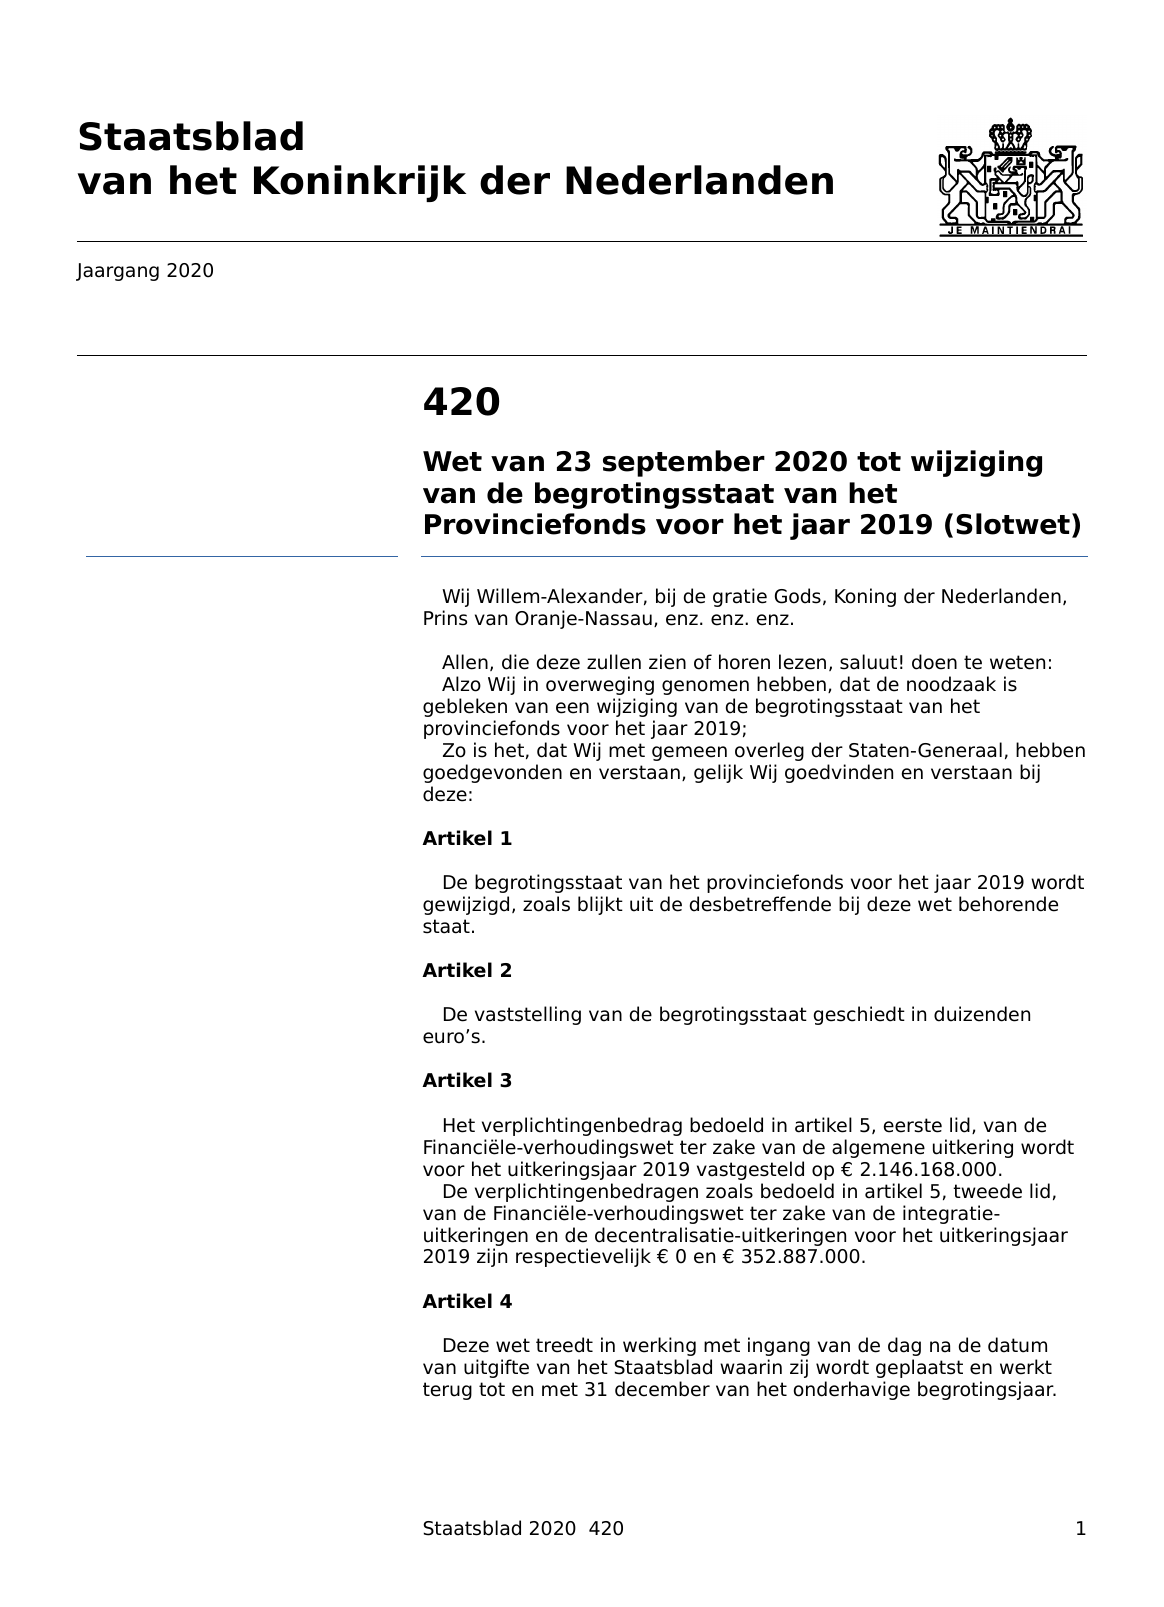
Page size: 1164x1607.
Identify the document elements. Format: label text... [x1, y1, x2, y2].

text Wij Willem-Alexander, bij de gratie Gods, Koning der Nederlanden, Prins van Oranje-Nassau, enz. enz. enz. [422, 586, 1087, 629]
text De verplichtingenbedragen zoals bedoeld in artikel 5, tweede lid, van de Financiële-verhoudingswet ter zake van de integratie-uitkeringen en de decentralisatie-uitkeringen voor het uitkeringsjaar 2019 zijn respectievelijk € 0 en € 352.887.000. [422, 1181, 1087, 1268]
text Zo is het, dat Wij met gemeen overleg der Staten-Generaal, hebben goedgevonden en verstaan, gelijk Wij goedvinden en verstaan bij deze: [422, 740, 1087, 806]
picture [936, 115, 1087, 240]
text Deze wet treedt in werking met ingang van de dag na de datum van uitgifte van het Staatsblad waarin zij wordt geplaatst en werkt terug tot en met 31 december van het onderhavige begrotingsjaar. [422, 1335, 1087, 1401]
subtitle Artikel 3 [422, 1070, 1087, 1092]
text Alzo Wij in overweging genomen hebben, dat de noodzaak is gebleken van een wijziging van de begrotingsstaat van het provinciefonds voor het jaar 2019; [422, 674, 1087, 740]
table_header [886, 100, 1087, 241]
text De vaststelling van de begrotingsstaat geschiedt in duizenden euro’s. [422, 1004, 1087, 1048]
text Allen, die deze zullen zien of horen lezen, saluut! doen te weten: [422, 652, 1087, 674]
subtitle Artikel 1 [422, 828, 1087, 850]
text Het verplichtingenbedrag bedoeld in artikel 5, eerste lid, van de Financiële-verhoudingswet ter zake van de algemene uitkering wordt voor het uitkeringsjaar 2019 vastgesteld op € 2.146.168.000. [422, 1114, 1087, 1181]
text De begrotingsstaat van het provinciefonds voor het jaar 2019 wordt gewijzigd, zoals blijkt uit de desbetreffende bij deze wet behorende staat. [422, 872, 1087, 938]
table_cell Jaargang 2020 [77, 242, 1087, 355]
table_header Staatsblad van het Koninkrijk der Nederlanden [77, 100, 886, 241]
subtitle Artikel 2 [422, 960, 1087, 982]
subtitle 420 [422, 381, 1087, 424]
subtitle Artikel 4 [422, 1291, 1087, 1313]
text Wet van 23 september 2020 tot wijziging van de begrotingsstaat van het Provinciefonds voor het jaar 2019 (Slotwet) [422, 447, 1087, 541]
